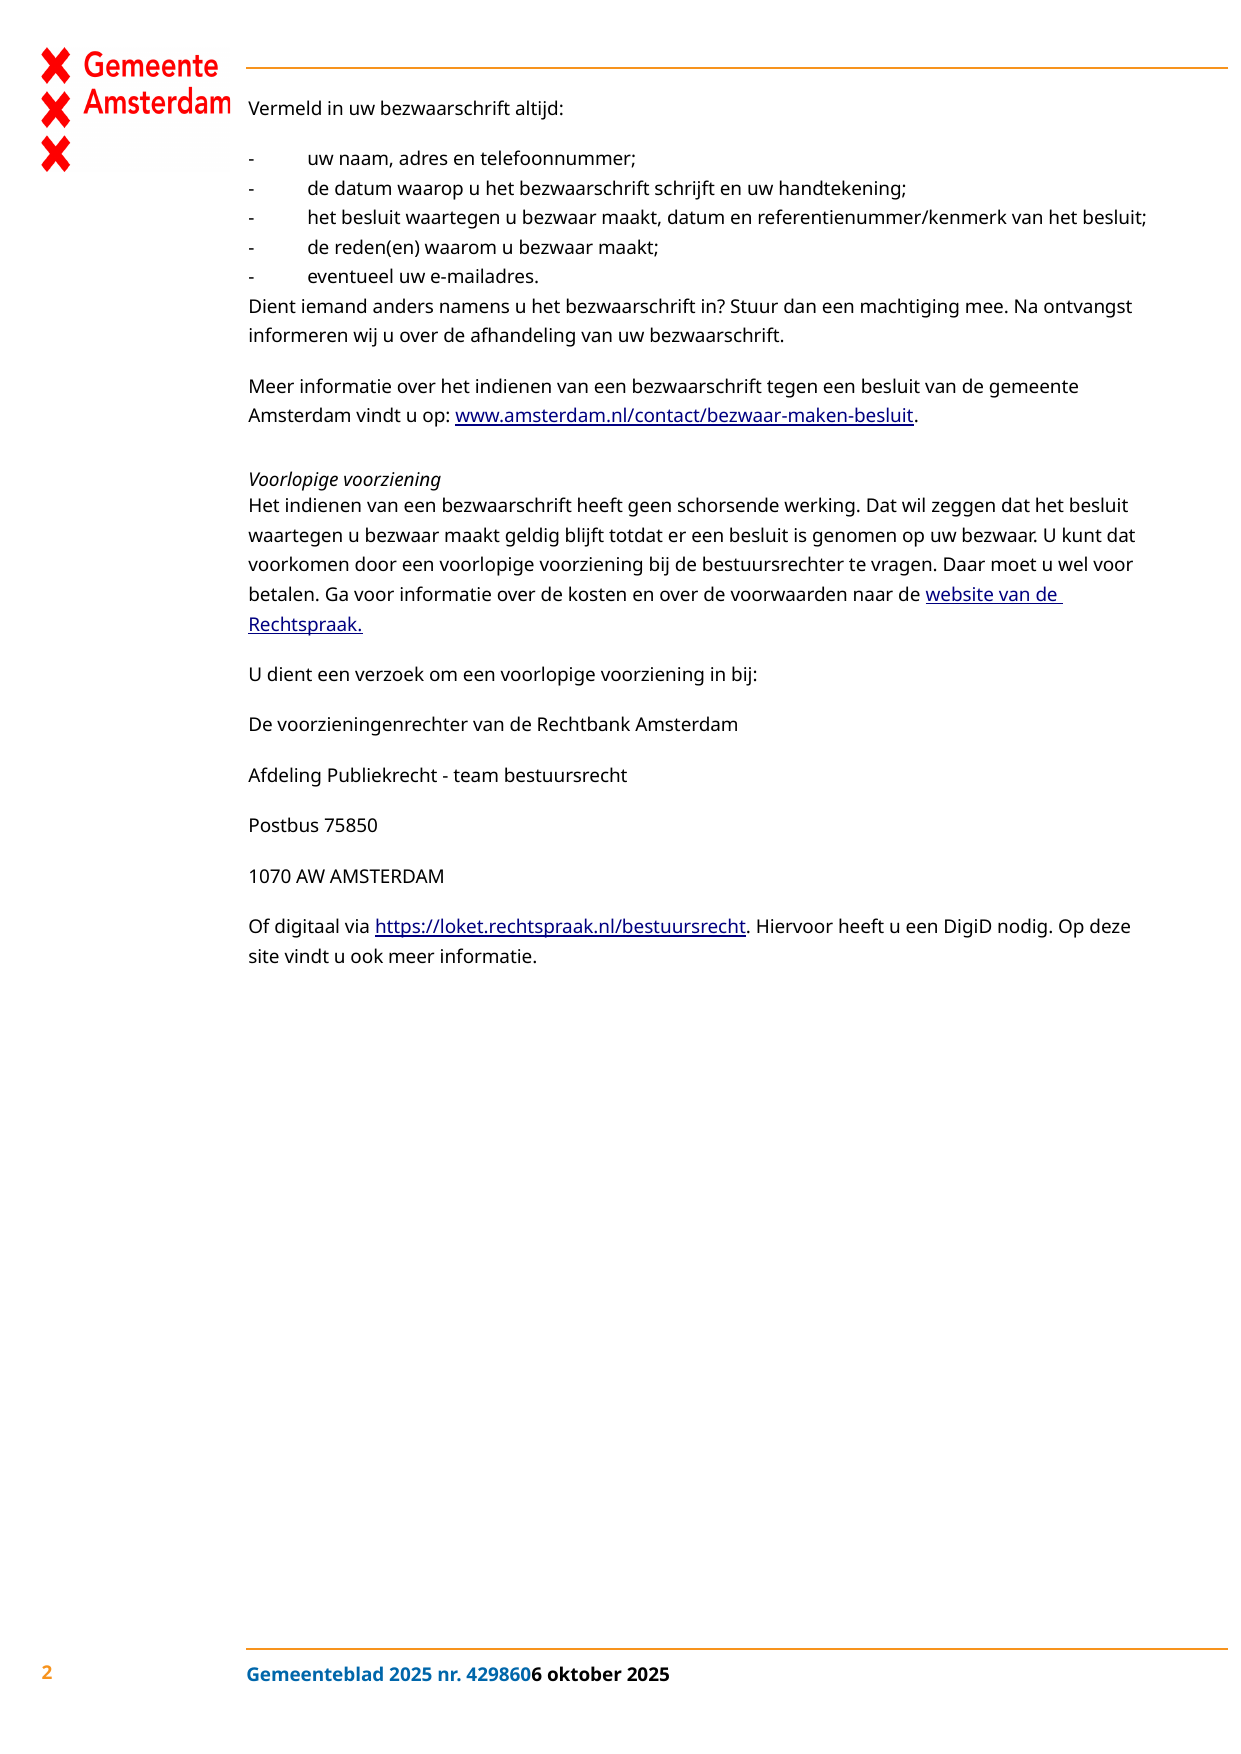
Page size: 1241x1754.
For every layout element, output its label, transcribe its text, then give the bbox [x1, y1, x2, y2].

text U dient een verzoek om een voorlopige voorziening in bij: [248, 661, 1152, 687]
text Of digitaal via https://loket.rechtspraak.nl/bestuursrecht. Hiervoor heeft u een DigiD nodig. Op deze site vindt u ook meer informatie. [248, 913, 1152, 968]
list het besluit waartegen u bezwaar maakt, datum en referentienummer/kenmerk van het besluit; [248, 204, 1152, 230]
text Het indienen van een bezwaarschrift heeft geen schorsende werking. Dat wil zeggen dat het besluit waartegen u bezwaar maakt geldig blijft totdat er een besluit is genomen op uw bezwaar. U kunt dat voorkomen door een voorlopige voorziening bij de bestuursrechter te vragen. Daar moet u wel voor betalen. Ga voor informatie over de kosten en over de voorwaarden naar de website van de Rechtspraak. [248, 492, 1152, 636]
picture [41, 47, 231, 172]
text Postbus 75850 [248, 812, 1152, 838]
list de reden(en) waarom u bezwaar maakt; [248, 234, 1152, 260]
list de datum waarop u het bezwaarschrift schrijft en uw handtekening; [248, 175, 1152, 201]
text Voorlopige voorziening [248, 467, 1152, 492]
list eventueel uw e-mailadres. [248, 263, 1152, 289]
text Vermeld in uw bezwaarschrift altijd: [248, 95, 1152, 121]
text 1070 AW AMSTERDAM [248, 863, 1152, 888]
list uw naam, adres en telefoonnummer; [248, 145, 1152, 171]
text Meer informatie over het indienen van een bezwaarschrift tegen een besluit van de gemeente Amsterdam vindt u op: www.amsterdam.nl/contact/bezwaar-maken-besluit. [248, 373, 1152, 428]
text Afdeling Publiekrecht - team bestuursrecht [248, 762, 1152, 788]
text De voorzieningenrechter van de Rechtbank Amsterdam [248, 712, 1152, 737]
text Dient iemand anders namens u het bezwaarschrift in? Stuur dan een machtiging mee. Na ontvangst informeren wij u over de afhandeling van uw bezwaarschrift. [248, 293, 1152, 348]
